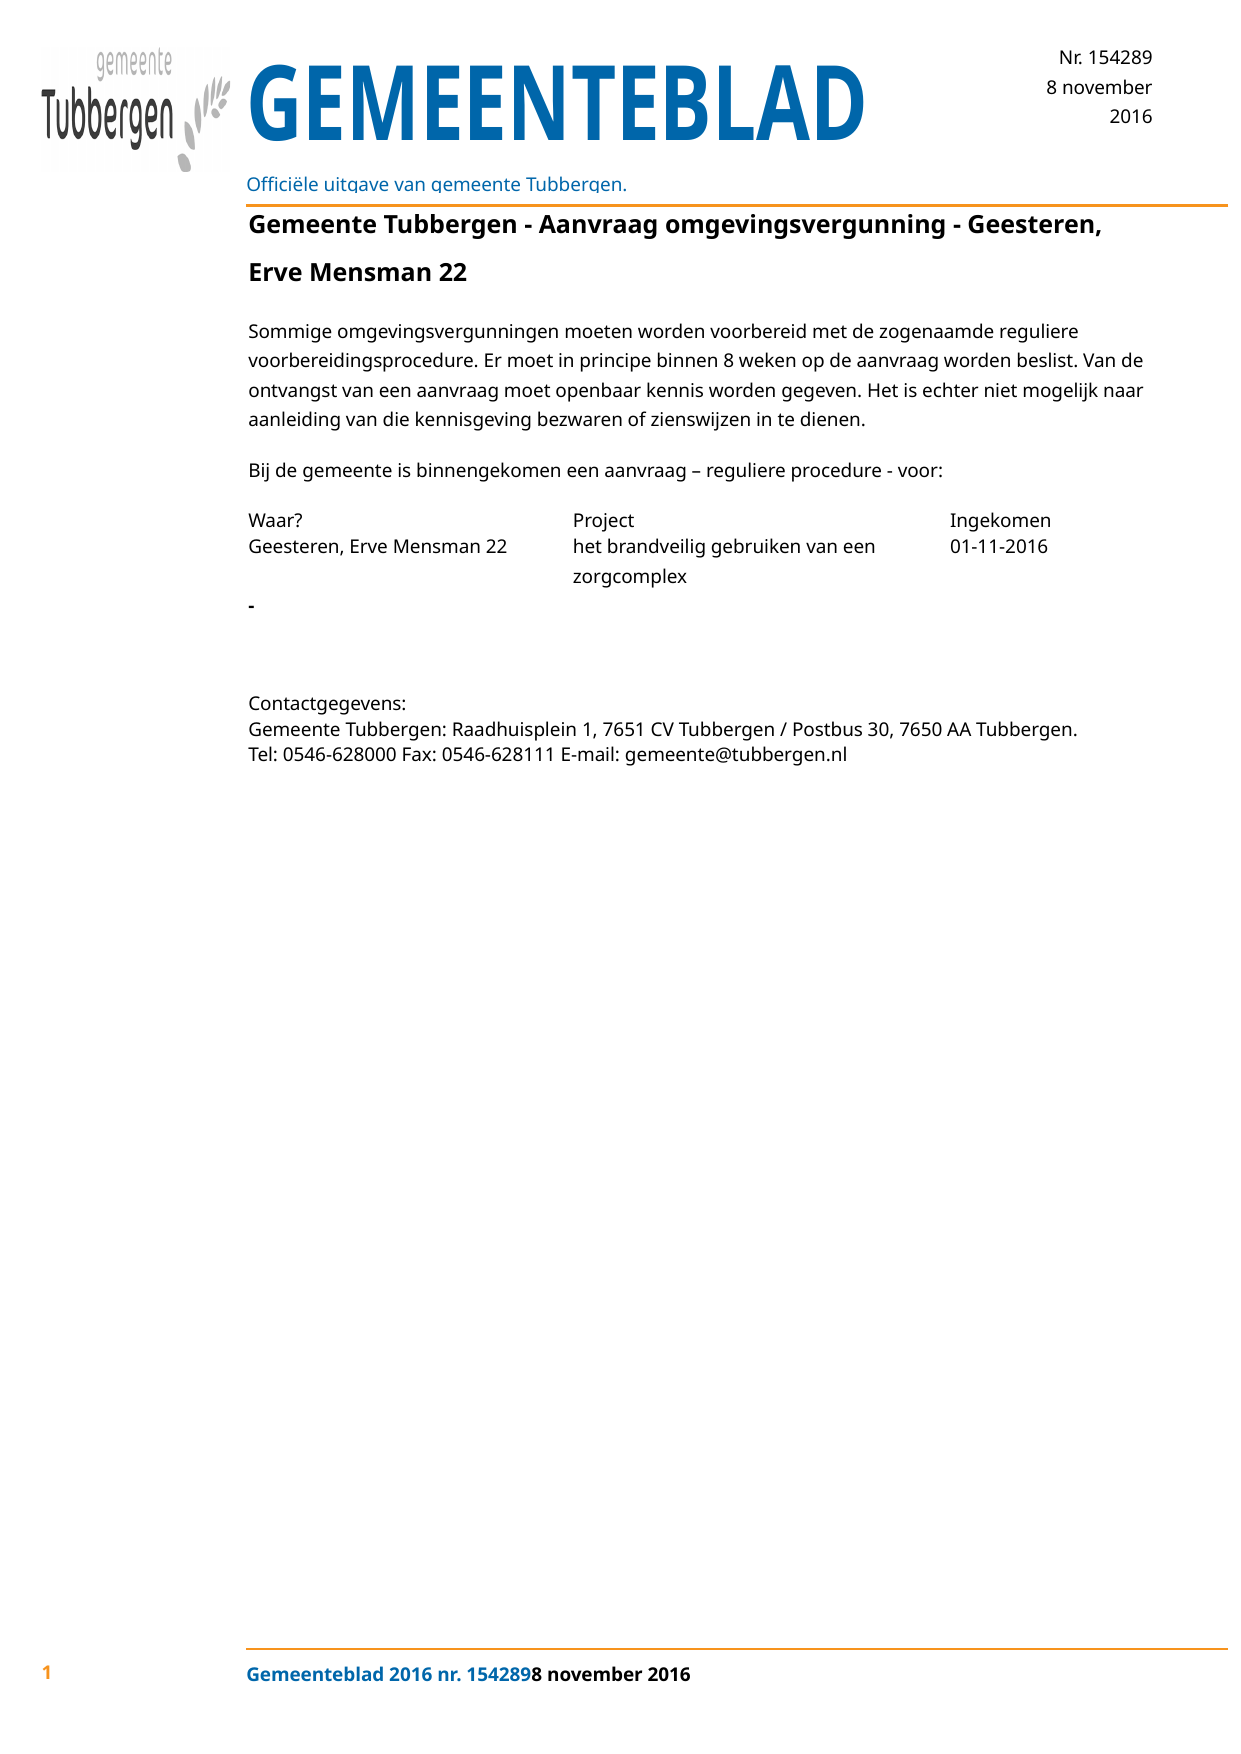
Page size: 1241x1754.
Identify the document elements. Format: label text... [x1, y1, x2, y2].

text Gemeente Tubbergen - Aanvraag omgevingsvergunning - Geesteren, Erve Mensman 22 [248, 207, 1152, 288]
table_header Waar? [248, 508, 573, 533]
table_cell 01-11-2016 [950, 533, 1152, 589]
text - [248, 592, 1152, 618]
text Sommige omgevingsvergunningen moeten worden voorbereid met de zogenaamde reguliere voorbereidingsprocedure. Er moet in principe binnen 8 weken op de aanvraag worden beslist. Van de ontvangst van een aanvraag moet openbaar kennis worden gegeven. Het is echter niet mogelijk naar aanleiding van die kennisgeving bezwaren of zienswijzen in te dienen. [248, 318, 1152, 432]
text Contactgegevens: [248, 690, 1152, 716]
text Tel: 0546-628000 Fax: 0546-628111 E-mail: gemeente@tubbergen.nl [248, 742, 1152, 767]
table_cell Geesteren, Erve Mensman 22 [248, 533, 573, 589]
table_header Project [573, 508, 950, 533]
picture [41, 47, 231, 172]
table_cell het brandveilig gebruiken van een zorgcomplex [573, 533, 950, 589]
table_header Ingekomen [950, 508, 1152, 533]
text Gemeente Tubbergen: Raadhuisplein 1, 7651 CV Tubbergen / Postbus 30, 7650 AA Tubbergen. [248, 716, 1152, 742]
text Bij de gemeente is binnengekomen een aanvraag – reguliere procedure - voor: [248, 457, 1152, 483]
